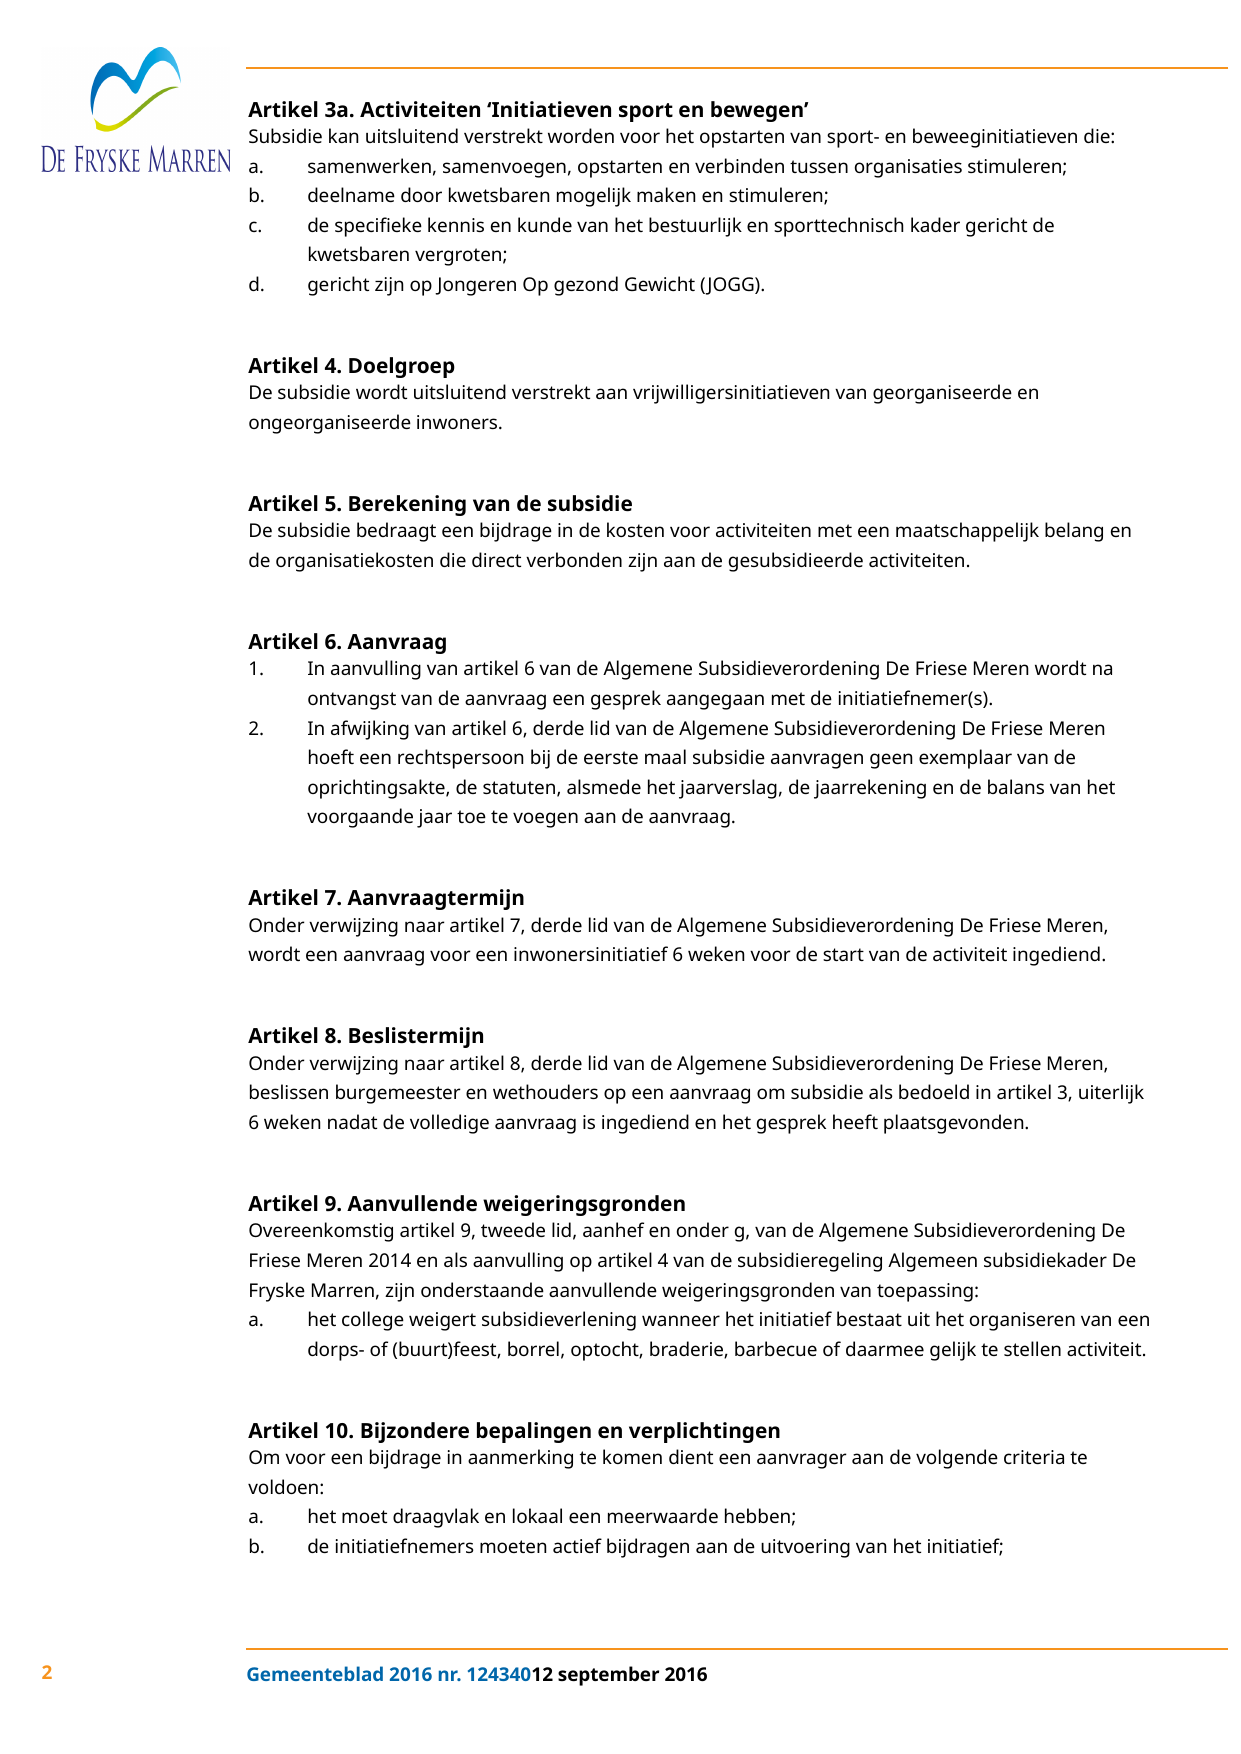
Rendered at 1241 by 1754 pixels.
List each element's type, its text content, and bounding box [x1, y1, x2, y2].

text Artikel 4. Doelgroep [248, 351, 1152, 379]
list gericht zijn op Jongeren Op gezond Gewicht (JOGG). [248, 271, 1152, 297]
list deelname door kwetsbaren mogelijk maken en stimuleren; [248, 182, 1152, 208]
text Artikel 6. Aanvraag [248, 627, 1152, 656]
list het college weigert subsidieverlening wanneer het initiatief bestaat uit het organiseren van een dorps- of (buurt)feest, borrel, optocht, braderie, barbecue of daarmee gelijk te stellen activiteit. [248, 1306, 1152, 1362]
list de initiatiefnemers moeten actief bijdragen aan de uitvoering van het initiatief; [248, 1533, 1152, 1559]
picture [41, 47, 231, 172]
text Artikel 7. Aanvraagtermijn [248, 883, 1152, 912]
list het moet draagvlak en lokaal een meerwaarde hebben; [248, 1503, 1152, 1529]
list In afwijking van artikel 6, derde lid van de Algemene Subsidieverordening De Friese Meren hoeft een rechtspersoon bij de eerste maal subsidie aanvragen geen exemplaar van de oprichtingsakte, de statuten, alsmede het jaarverslag, de jaarrekening en de balans van het voorgaande jaar toe te voegen aan de aanvraag. [248, 715, 1152, 829]
text Onder verwijzing naar artikel 7, derde lid van de Algemene Subsidieverordening De Friese Meren, wordt een aanvraag voor een inwonersinitiatief 6 weken voor de start van de activiteit ingediend. [248, 912, 1152, 967]
text De subsidie wordt uitsluitend verstrekt aan vrijwilligersinitiatieven van georganiseerde en ongeorganiseerde inwoners. [248, 379, 1152, 435]
text Artikel 9. Aanvullende weigeringsgronden [248, 1189, 1152, 1218]
text Artikel 10. Bijzondere bepalingen en verplichtingen [248, 1416, 1152, 1444]
text Om voor een bijdrage in aanmerking te komen dient een aanvrager aan de volgende criteria te voldoen: [248, 1444, 1152, 1500]
text Overeenkomstig artikel 9, tweede lid, aanhef en onder g, van de Algemene Subsidieverordening De Friese Meren 2014 en als aanvulling op artikel 4 van de subsidieregeling Algemeen subsidiekader De Fryske Marren, zijn onderstaande aanvullende weigeringsgronden van toepassing: [248, 1218, 1152, 1302]
list samenwerken, samenvoegen, opstarten en verbinden tussen organisaties stimuleren; [248, 153, 1152, 178]
text Artikel 8. Beslistermijn [248, 1022, 1152, 1050]
text De subsidie bedraagt een bijdrage in de kosten voor activiteiten met een maatschappelijk belang en de organisatiekosten die direct verbonden zijn aan de gesubsidieerde activiteiten. [248, 518, 1152, 573]
text Subsidie kan uitsluitend verstrekt worden voor het opstarten van sport- en beweeginitiatieven die: [248, 123, 1152, 149]
text Artikel 5. Berekening van de subsidie [248, 489, 1152, 518]
text Onder verwijzing naar artikel 8, derde lid van de Algemene Subsidieverordening De Friese Meren, beslissen burgemeester en wethouders op een aanvraag om subsidie als bedoeld in artikel 3, uiterlijk 6 weken nadat de volledige aanvraag is ingediend en het gesprek heeft plaatsgevonden. [248, 1050, 1152, 1135]
list In aanvulling van artikel 6 van de Algemene Subsidieverordening De Friese Meren wordt na ontvangst van de aanvraag een gesprek aangegaan met de initiatiefnemer(s). [248, 656, 1152, 711]
text Artikel 3a. Activiteiten ‘Initiatieven sport en bewegen’ [248, 95, 1152, 123]
list de specifieke kennis en kunde van het bestuurlijk en sporttechnisch kader gericht de kwetsbaren vergroten; [248, 212, 1152, 267]
